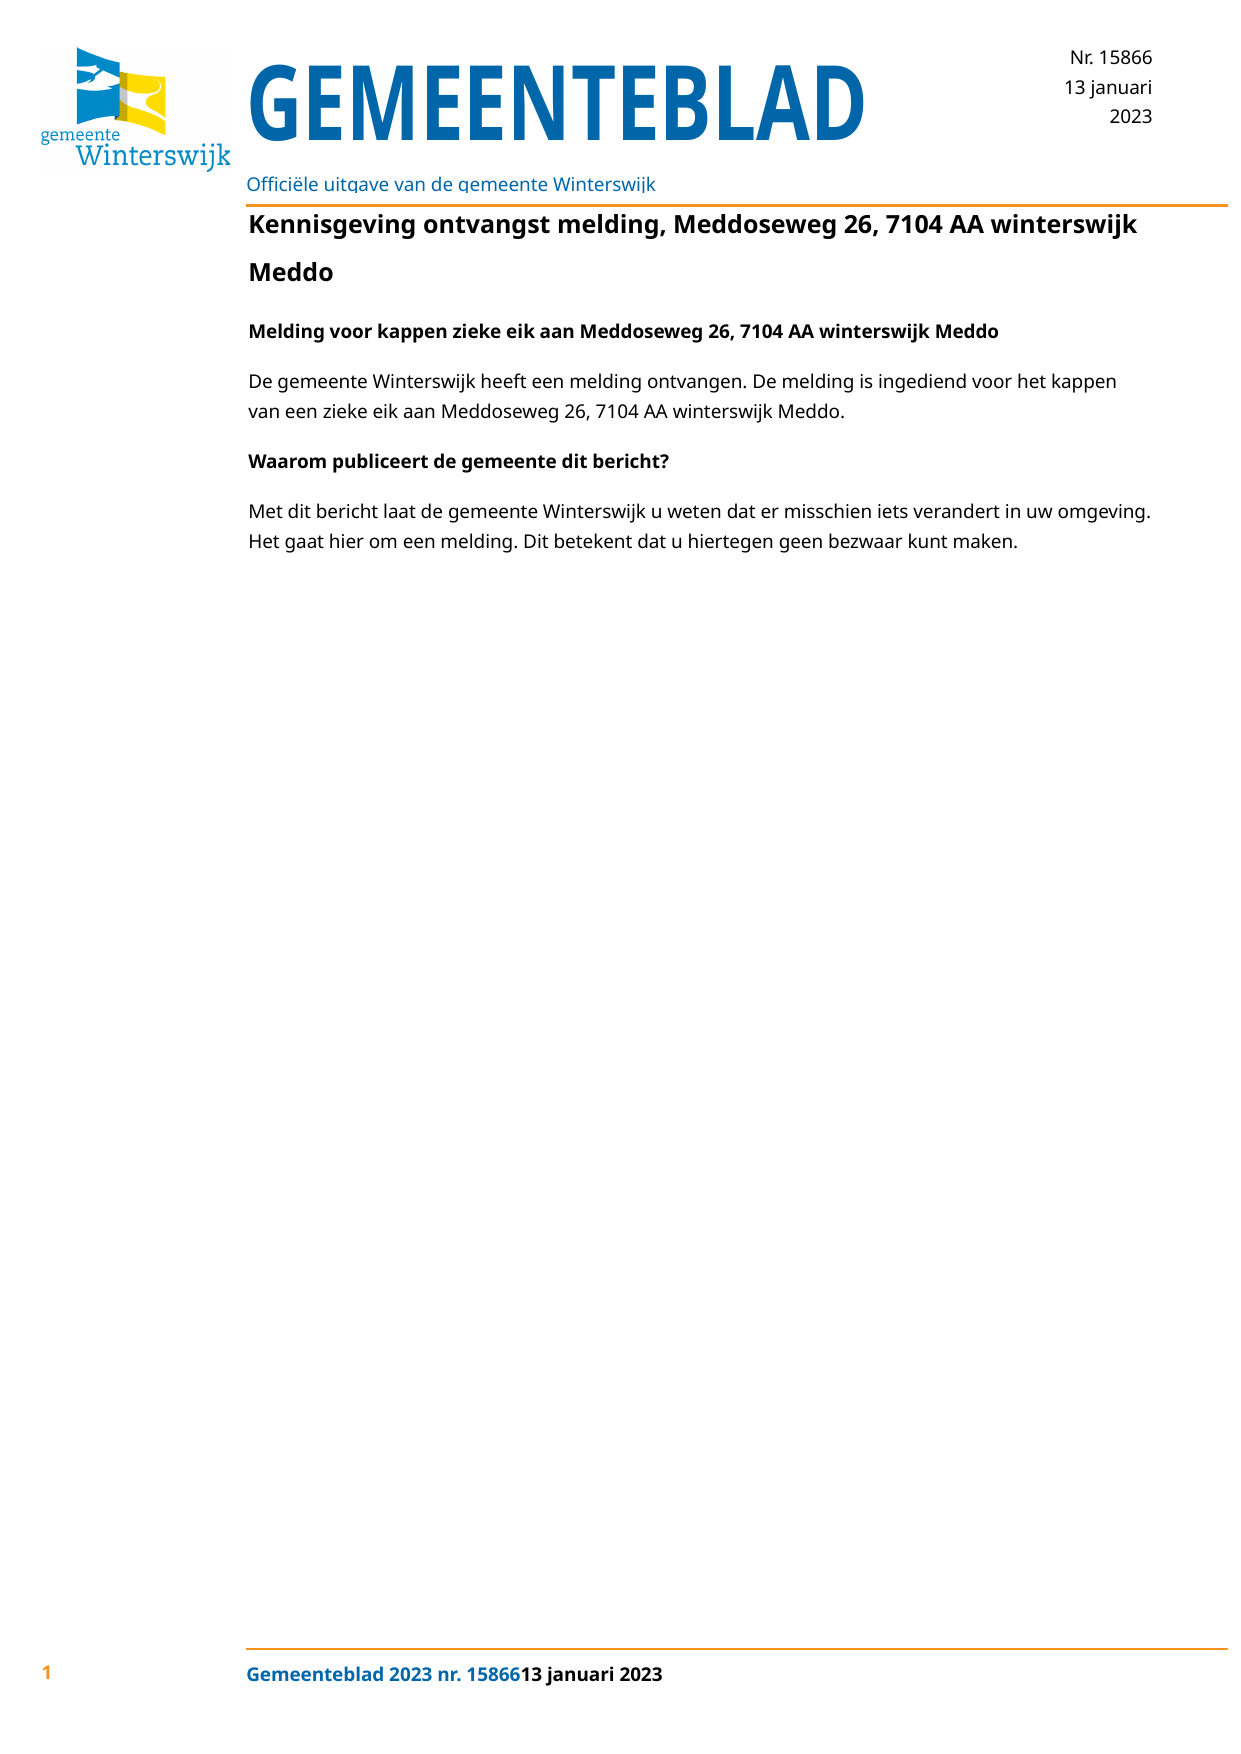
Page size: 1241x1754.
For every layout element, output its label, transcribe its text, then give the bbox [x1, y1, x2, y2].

text De gemeente Winterswijk heeft een melding ontvangen. De melding is ingediend voor het kappen van een zieke eik aan Meddoseweg 26, 7104 AA winterswijk Meddo. [248, 368, 1152, 424]
text Waarom publiceert de gemeente dit bericht? [248, 448, 1152, 474]
text Melding voor kappen zieke eik aan Meddoseweg 26, 7104 AA winterswijk Meddo [248, 318, 1152, 344]
text Kennisgeving ontvangst melding, Meddoseweg 26, 7104 AA winterswijk Meddo [248, 207, 1152, 288]
text Met dit bericht laat de gemeente Winterswijk u weten dat er misschien iets verandert in uw omgeving. Het gaat hier om een melding. Dit betekent dat u hiertegen geen bezwaar kunt maken. [248, 499, 1152, 554]
picture [225, 153, 231, 162]
picture [41, 47, 231, 172]
